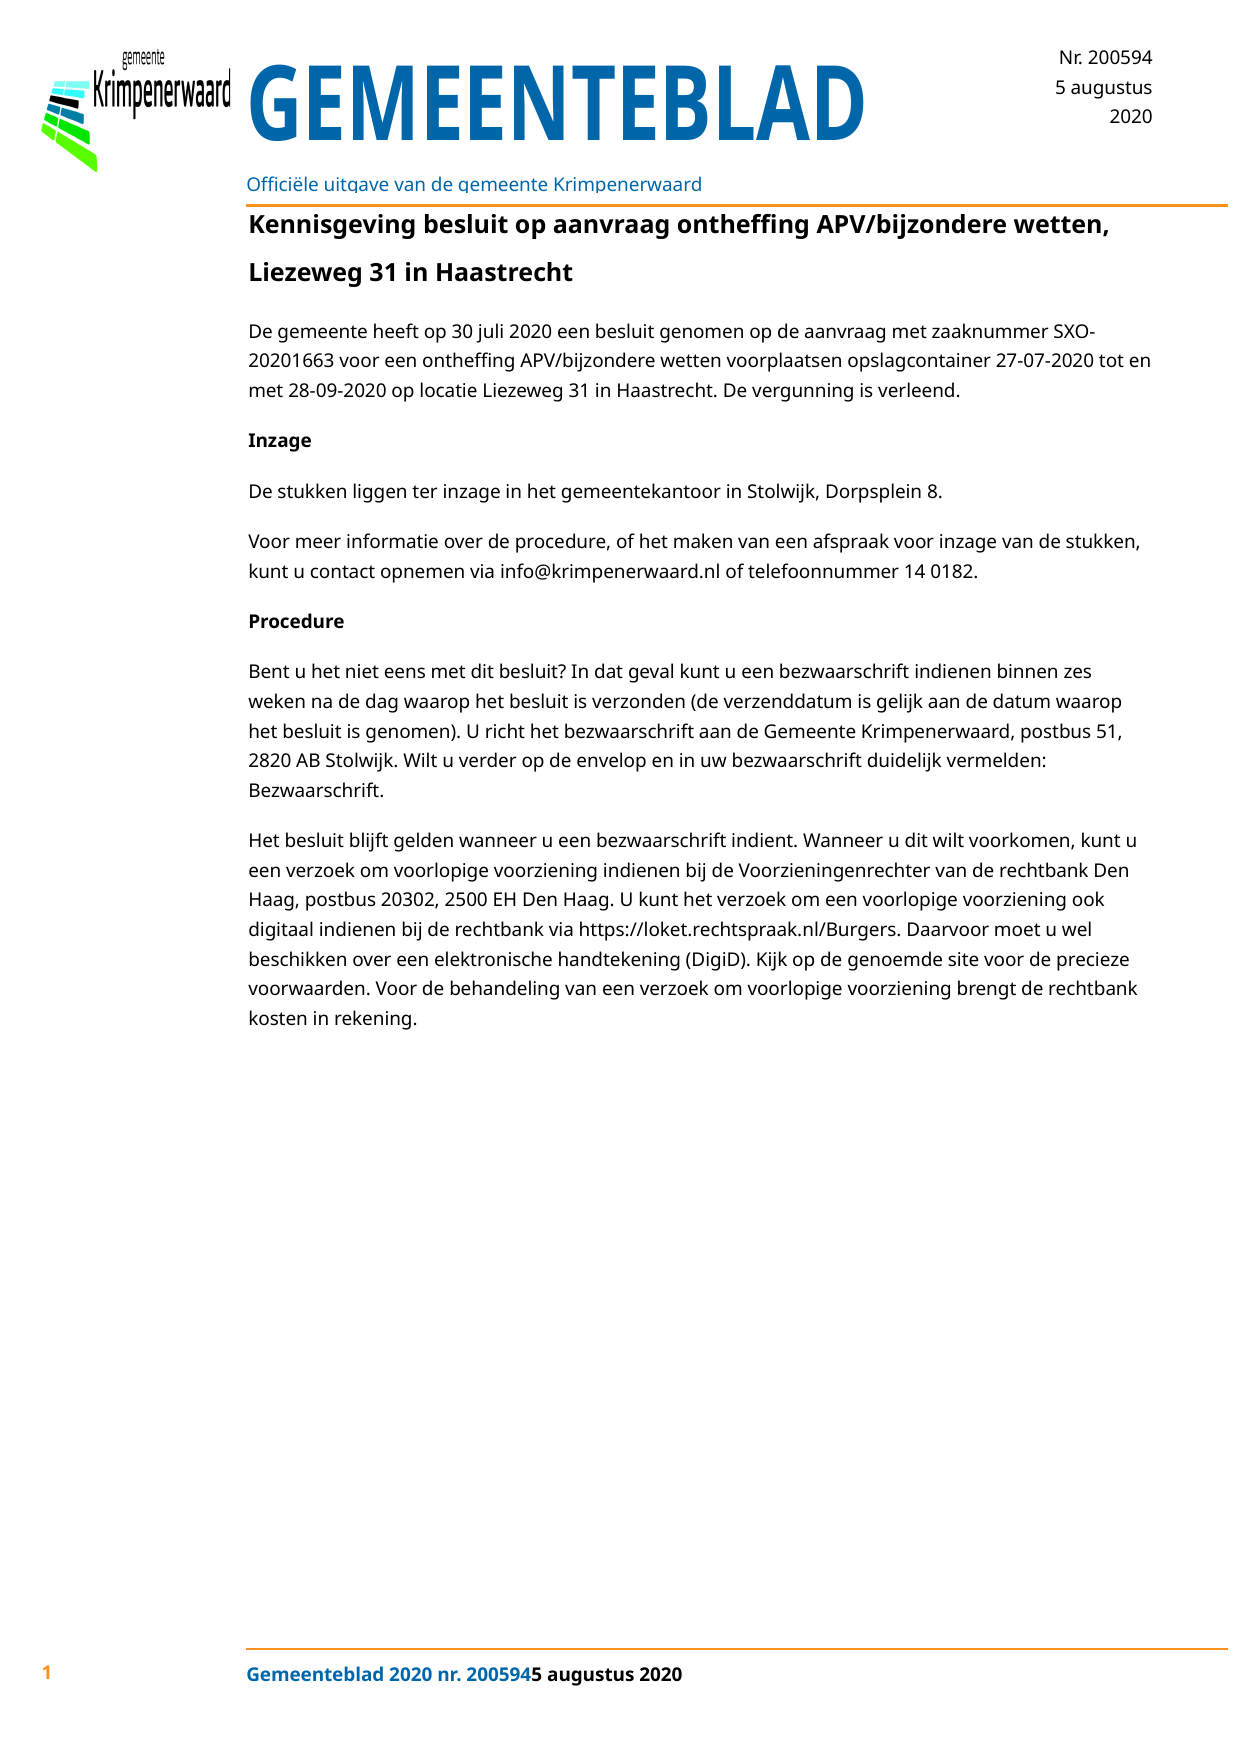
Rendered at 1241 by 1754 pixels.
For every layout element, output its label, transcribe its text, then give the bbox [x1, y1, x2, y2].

text Kennisgeving besluit op aanvraag ontheffing APV/bijzondere wetten, Liezeweg 31 in Haastrecht [248, 207, 1152, 288]
text Bent u het niet eens met dit besluit? In dat geval kunt u een bezwaarschrift indienen binnen zes weken na de dag waarop het besluit is verzonden (de verzenddatum is gelijk aan de datum waarop het besluit is genomen). U richt het bezwaarschrift aan de Gemeente Krimpenerwaard, postbus 51, 2820 AB Stolwijk. Wilt u verder op de envelop en in uw bezwaarschrift duidelijk vermelden: Bezwaarschrift. [248, 659, 1152, 803]
text Inzage [248, 427, 1152, 453]
text De stukken liggen ter inzage in het gemeentekantoor in Stolwijk, Dorpsplein 8. [248, 478, 1152, 504]
text Het besluit blijft gelden wanneer u een bezwaarschrift indient. Wanneer u dit wilt voorkomen, kunt u een verzoek om voorlopige voorziening indienen bij de Voorzieningenrechter van de rechtbank Den Haag, postbus 20302, 2500 EH Den Haag. U kunt het verzoek om een voorlopige voorziening ook digitaal indienen bij de rechtbank via https://loket.rechtspraak.nl/Burgers. Daarvoor moet u wel beschikken over een elektronische handtekening (DigiD). Kijk op de genoemde site voor de precieze voorwaarden. Voor de behandeling van een verzoek om voorlopige voorziening brengt de rechtbank kosten in rekening. [248, 827, 1152, 1031]
text Voor meer informatie over de procedure, of het maken van een afspraak voor inzage van de stukken, kunt u contact opnemen via info@krimpenerwaard.nl of telefoonnummer 14 0182. [248, 528, 1152, 584]
text Procedure [248, 608, 1152, 634]
picture [41, 47, 231, 172]
text De gemeente heeft op 30 juli 2020 een besluit genomen op de aanvraag met zaaknummer SXO-20201663 voor een ontheffing APV/bijzondere wetten voorplaatsen opslagcontainer 27-07-2020 tot en met 28-09-2020 op locatie Liezeweg 31 in Haastrecht. De vergunning is verleend. [248, 318, 1152, 403]
